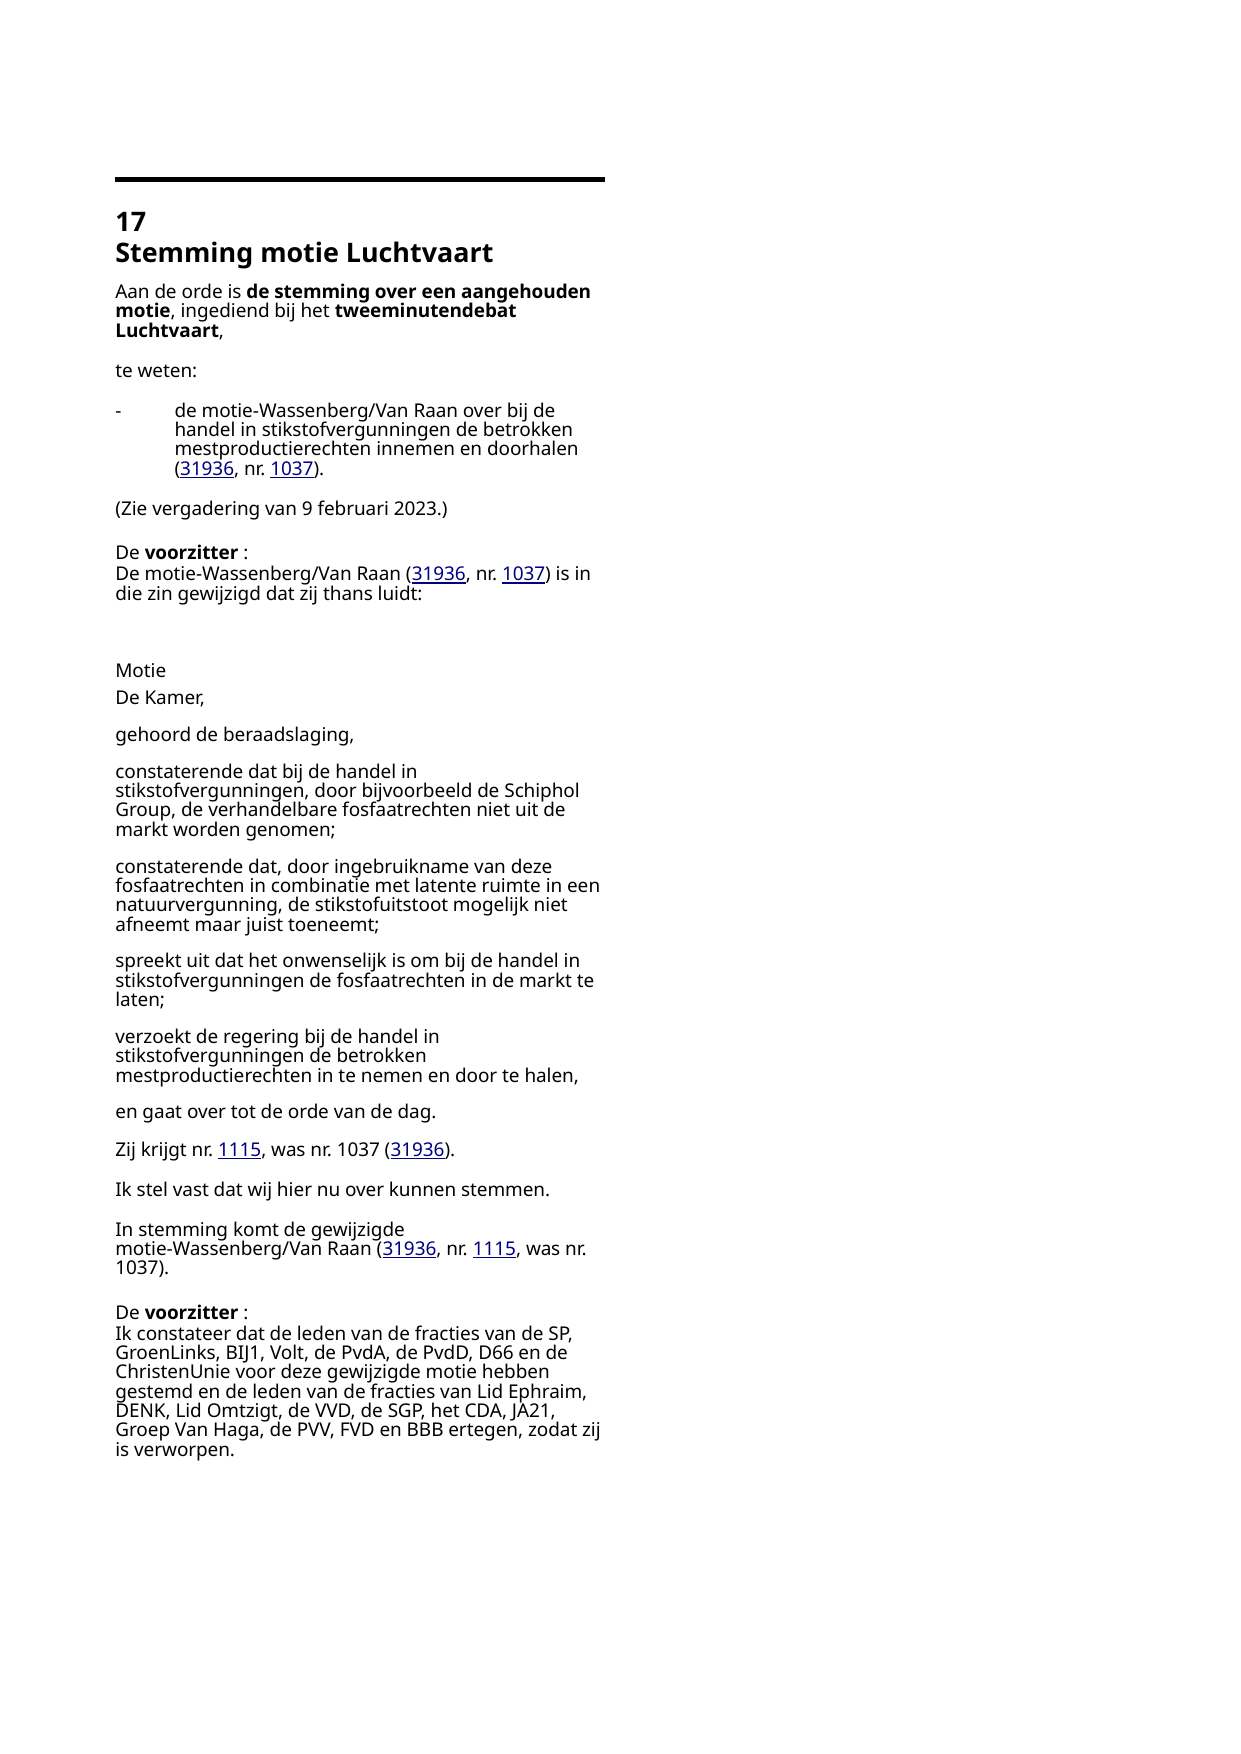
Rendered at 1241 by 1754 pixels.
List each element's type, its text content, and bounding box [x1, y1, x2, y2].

text (Zie vergadering van 9 februari 2023.) [115, 499, 605, 519]
text Ik stel vast dat wij hier nu over kunnen stemmen. [115, 1181, 605, 1200]
text Motie [115, 657, 605, 683]
text De motie-Wassenberg/Van Raan (31936, nr. 1037) is in die zin gewijzigd dat zij thans luidt: [115, 565, 605, 604]
text Ik constateer dat de leden van de fracties van de SP, GroenLinks, BIJ1, Volt, de PvdA, de PvdD, D66 en de ChristenUnie voor deze gewijzigde motie hebben gestemd en de leden van de fracties van Lid Ephraim, DENK, Lid Omtzigt, de VVD, de SGP, het CDA, JA21, Groep Van Haga, de PVV, FVD en BBB ertegen, zodat zij is verworpen. [115, 1325, 605, 1460]
list de motie-Wassenberg/Van Raan over bij de handel in stikstofvergunningen de betrokken mestproductierechten innemen en doorhalen (31936, nr. 1037). [115, 402, 605, 479]
text Aan de orde is de stemming over een aangehouden motie, ingediend bij het tweeminutendebat Luchtvaart, [115, 283, 605, 341]
text te weten: [115, 362, 605, 381]
text De voorzitter : [115, 539, 605, 565]
text en gaat over tot de orde van de dag. [115, 1103, 605, 1123]
text De voorzitter : [115, 1299, 605, 1325]
text De Kamer, [115, 689, 605, 708]
text spreekt uit dat het onwenselijk is om bij de handel in stikstofvergunningen de fosfaatrechten in de markt te laten; [115, 952, 605, 1010]
text Zij krijgt nr. 1115, was nr. 1037 (31936). [115, 1141, 605, 1160]
text verzoekt de regering bij de handel in stikstofvergunningen de betrokken mestproductierechten in te nemen en door te halen, [115, 1028, 605, 1086]
text Stemming motie Luchtvaart [115, 239, 605, 283]
text constaterende dat, door ingebruikname van deze fosfaatrechten in combinatie met latente ruimte in een natuurvergunning, de stikstofuitstoot mogelijk niet afneemt maar juist toeneemt; [115, 858, 605, 935]
text 17 [115, 203, 605, 239]
text constaterende dat bij de handel in stikstofvergunningen, door bijvoorbeeld de Schiphol Group, de verhandelbare fosfaatrechten niet uit de markt worden genomen; [115, 763, 605, 840]
text gehoord de beraadslaging, [115, 726, 605, 745]
text In stemming komt de gewijzigde motie-Wassenberg/Van Raan (31936, nr. 1115, was nr. 1037). [115, 1221, 605, 1278]
